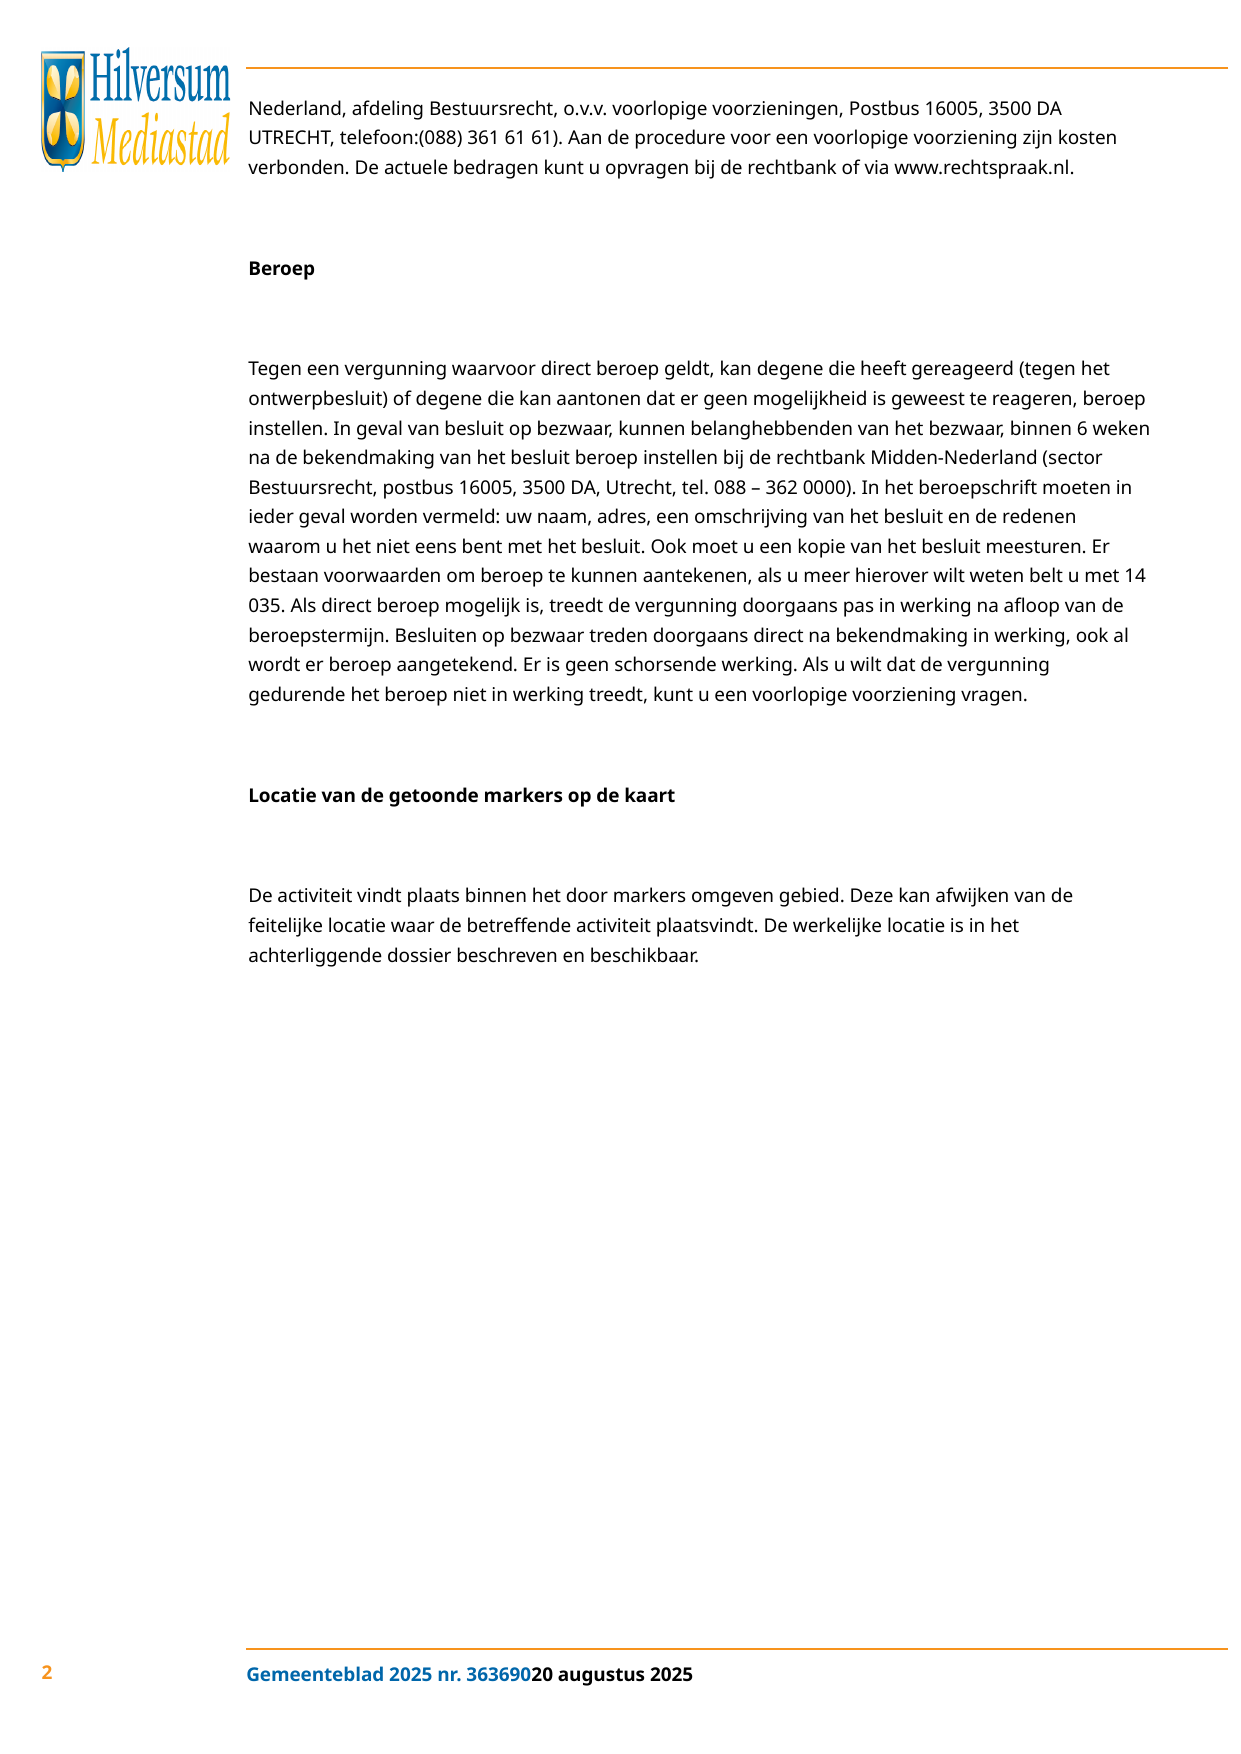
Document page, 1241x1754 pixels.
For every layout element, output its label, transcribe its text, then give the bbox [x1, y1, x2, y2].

text Locatie van de getoonde markers op de kaart [248, 782, 1152, 808]
text Tegen een vergunning waarvoor direct beroep geldt, kan degene die heeft gereageerd (tegen het ontwerpbesluit) of degene die kan aantonen dat er geen mogelijkheid is geweest te reageren, beroep instellen. In geval van besluit op bezwaar, kunnen belanghebbenden van het bezwaar, binnen 6 weken na de bekendmaking van het besluit beroep instellen bij de rechtbank Midden-Nederland (sector Bestuursrecht, postbus 16005, 3500 DA, Utrecht, tel. 088 – 362 0000). In het beroepschrift moeten in ieder geval worden vermeld: uw naam, adres, een omschrijving van het besluit en de redenen waarom u het niet eens bent met het besluit. Ook moet u een kopie van het besluit meesturen. Er bestaan voorwaarden om beroep te kunnen aantekenen, als u meer hierover wilt weten belt u met 14 035. Als direct beroep mogelijk is, treedt de vergunning doorgaans pas in werking na afloop van de beroepstermijn. Besluiten op bezwaar treden doorgaans direct na bekendmaking in werking, ook al wordt er beroep aangetekend. Er is geen schorsende werking. Als u wilt dat de vergunning gedurende het beroep niet in werking treedt, kunt u een voorlopige voorziening vragen. [248, 356, 1152, 707]
text Beroep [248, 255, 1152, 281]
picture [41, 47, 231, 172]
text De activiteit vindt plaats binnen het door markers omgeven gebied. Deze kan afwijken van de feitelijke locatie waar de betreffende activiteit plaatsvindt. De werkelijke locatie is in het achterliggende dossier beschreven en beschikbaar. [248, 883, 1152, 968]
text Nederland, afdeling Bestuursrecht, o.v.v. voorlopige voorzieningen, Postbus 16005, 3500 DA UTRECHT, telefoon:(088) 361 61 61). Aan de procedure voor een voorlopige voorziening zijn kosten verbonden. De actuele bedragen kunt u opvragen bij de rechtbank of via www.rechtspraak.nl. [248, 95, 1152, 180]
